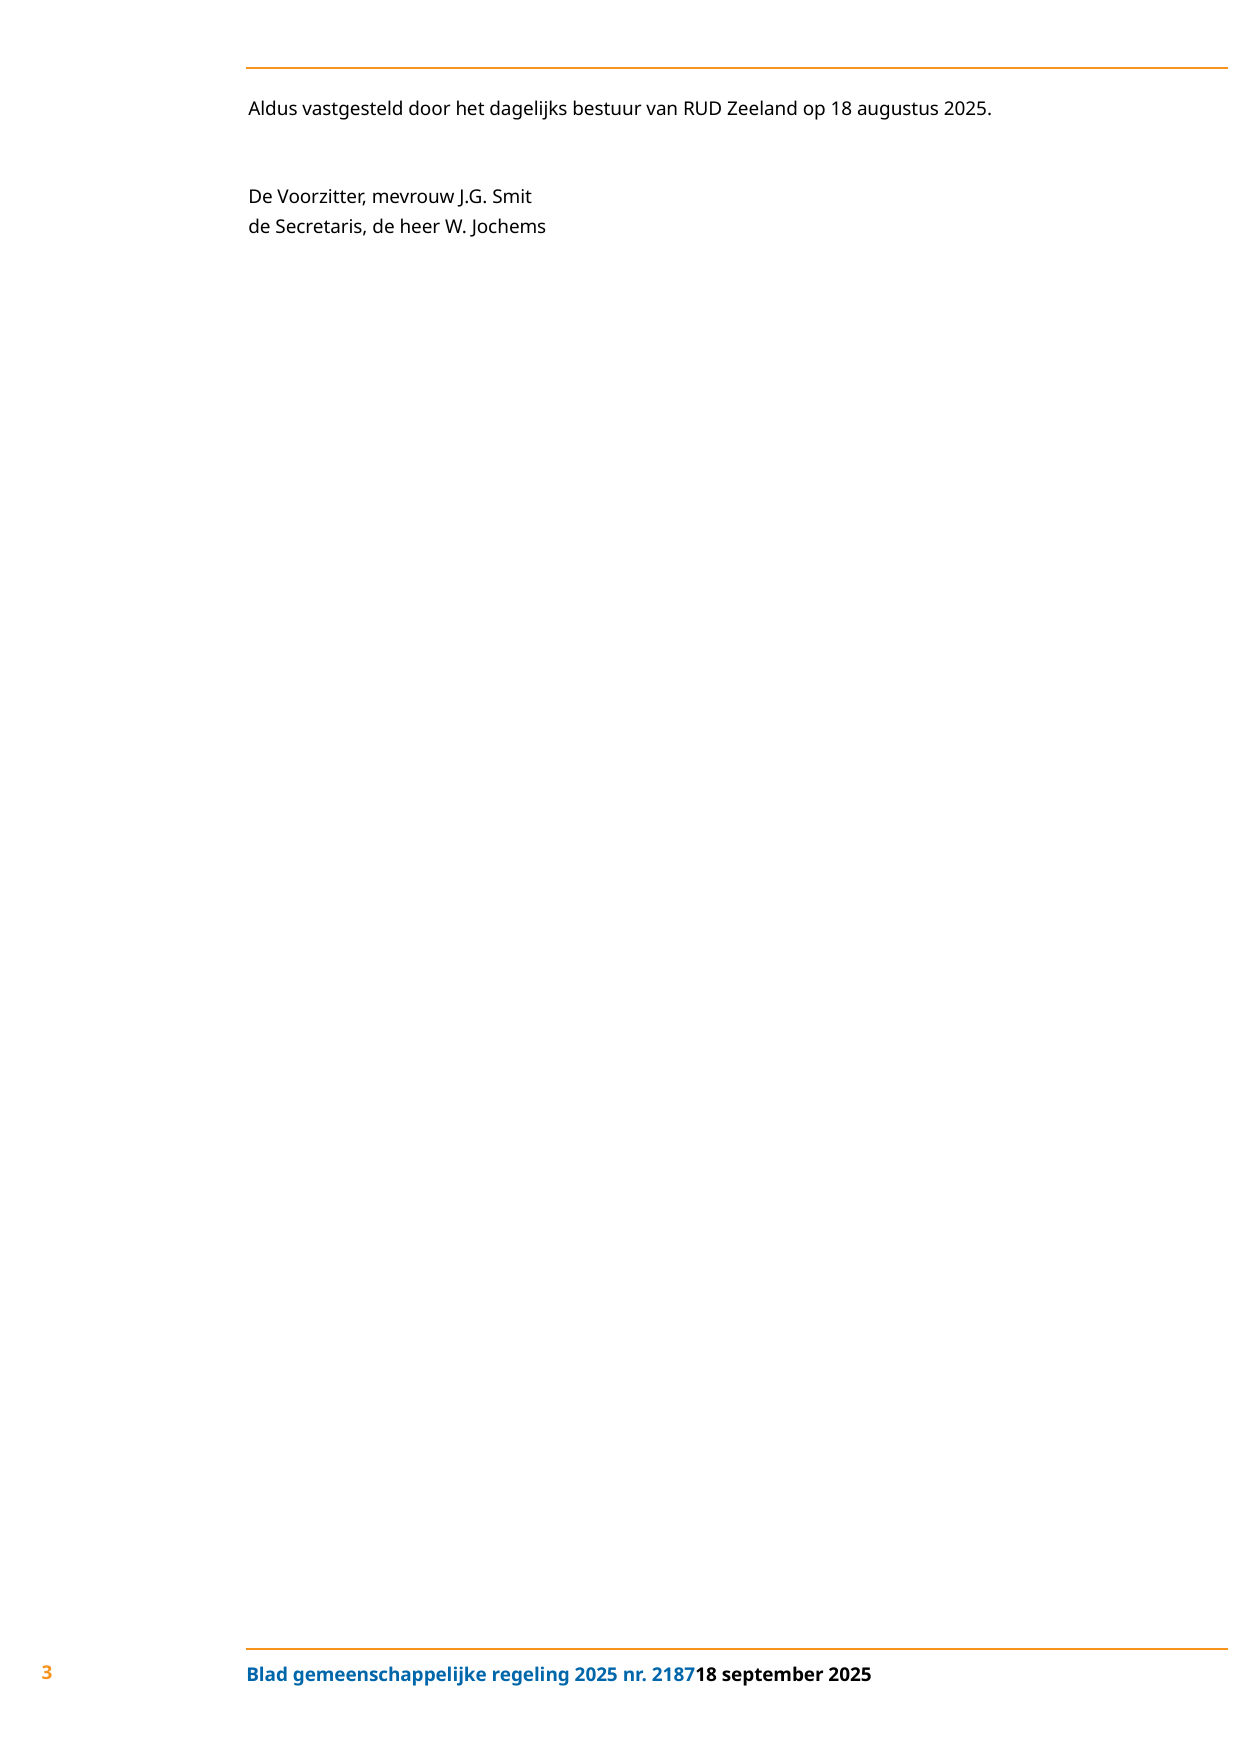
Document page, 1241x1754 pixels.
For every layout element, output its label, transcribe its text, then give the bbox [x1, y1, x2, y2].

text de Secretaris, de heer W. Jochems [248, 213, 1152, 239]
text Aldus vastgesteld door het dagelijks bestuur van RUD Zeeland op 18 augustus 2025. [248, 95, 1152, 121]
text De Voorzitter, mevrouw J.G. Smit [248, 183, 1152, 209]
picture [41, 47, 231, 172]
